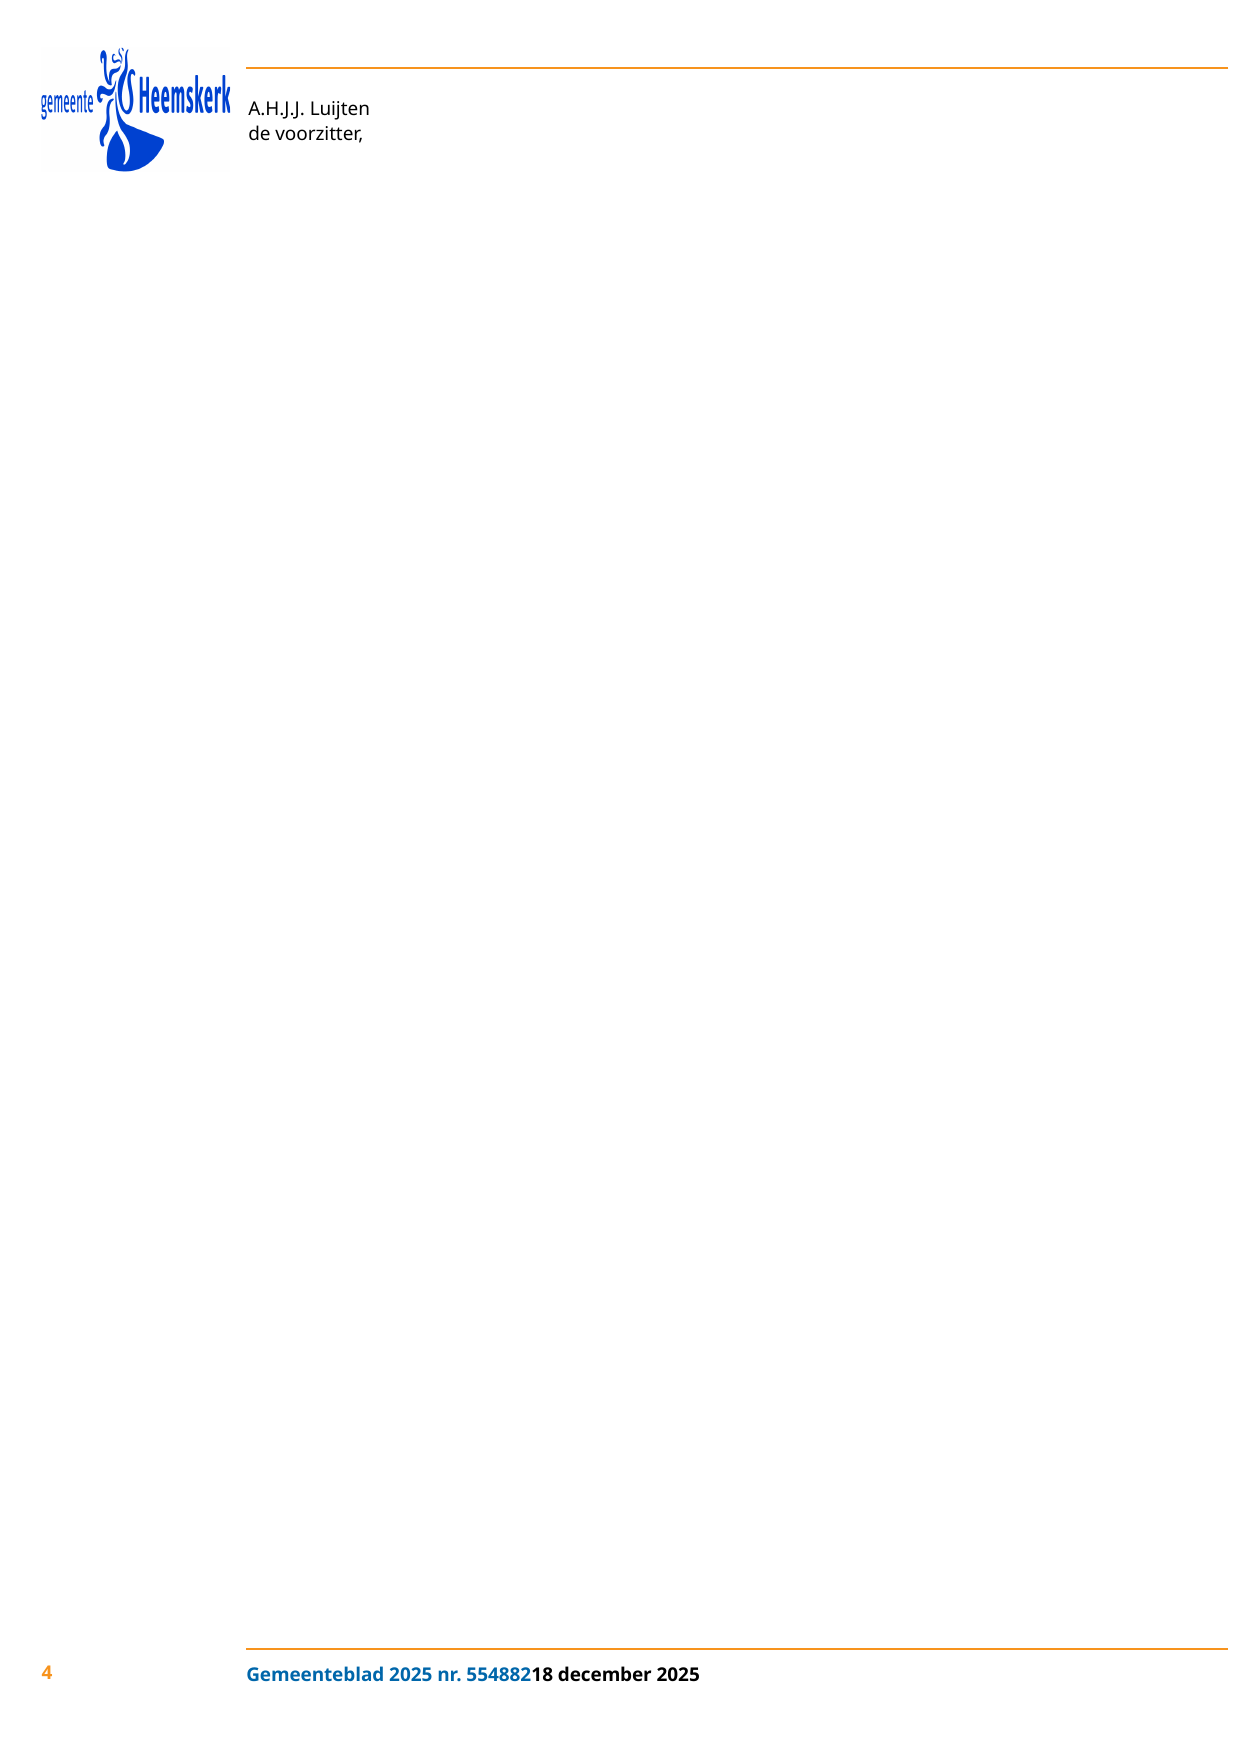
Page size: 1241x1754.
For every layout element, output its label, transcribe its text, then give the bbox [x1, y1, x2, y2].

text A.H.J.J. Luijten [248, 95, 1152, 121]
picture [41, 47, 231, 172]
text de voorzitter, [248, 121, 1152, 146]
